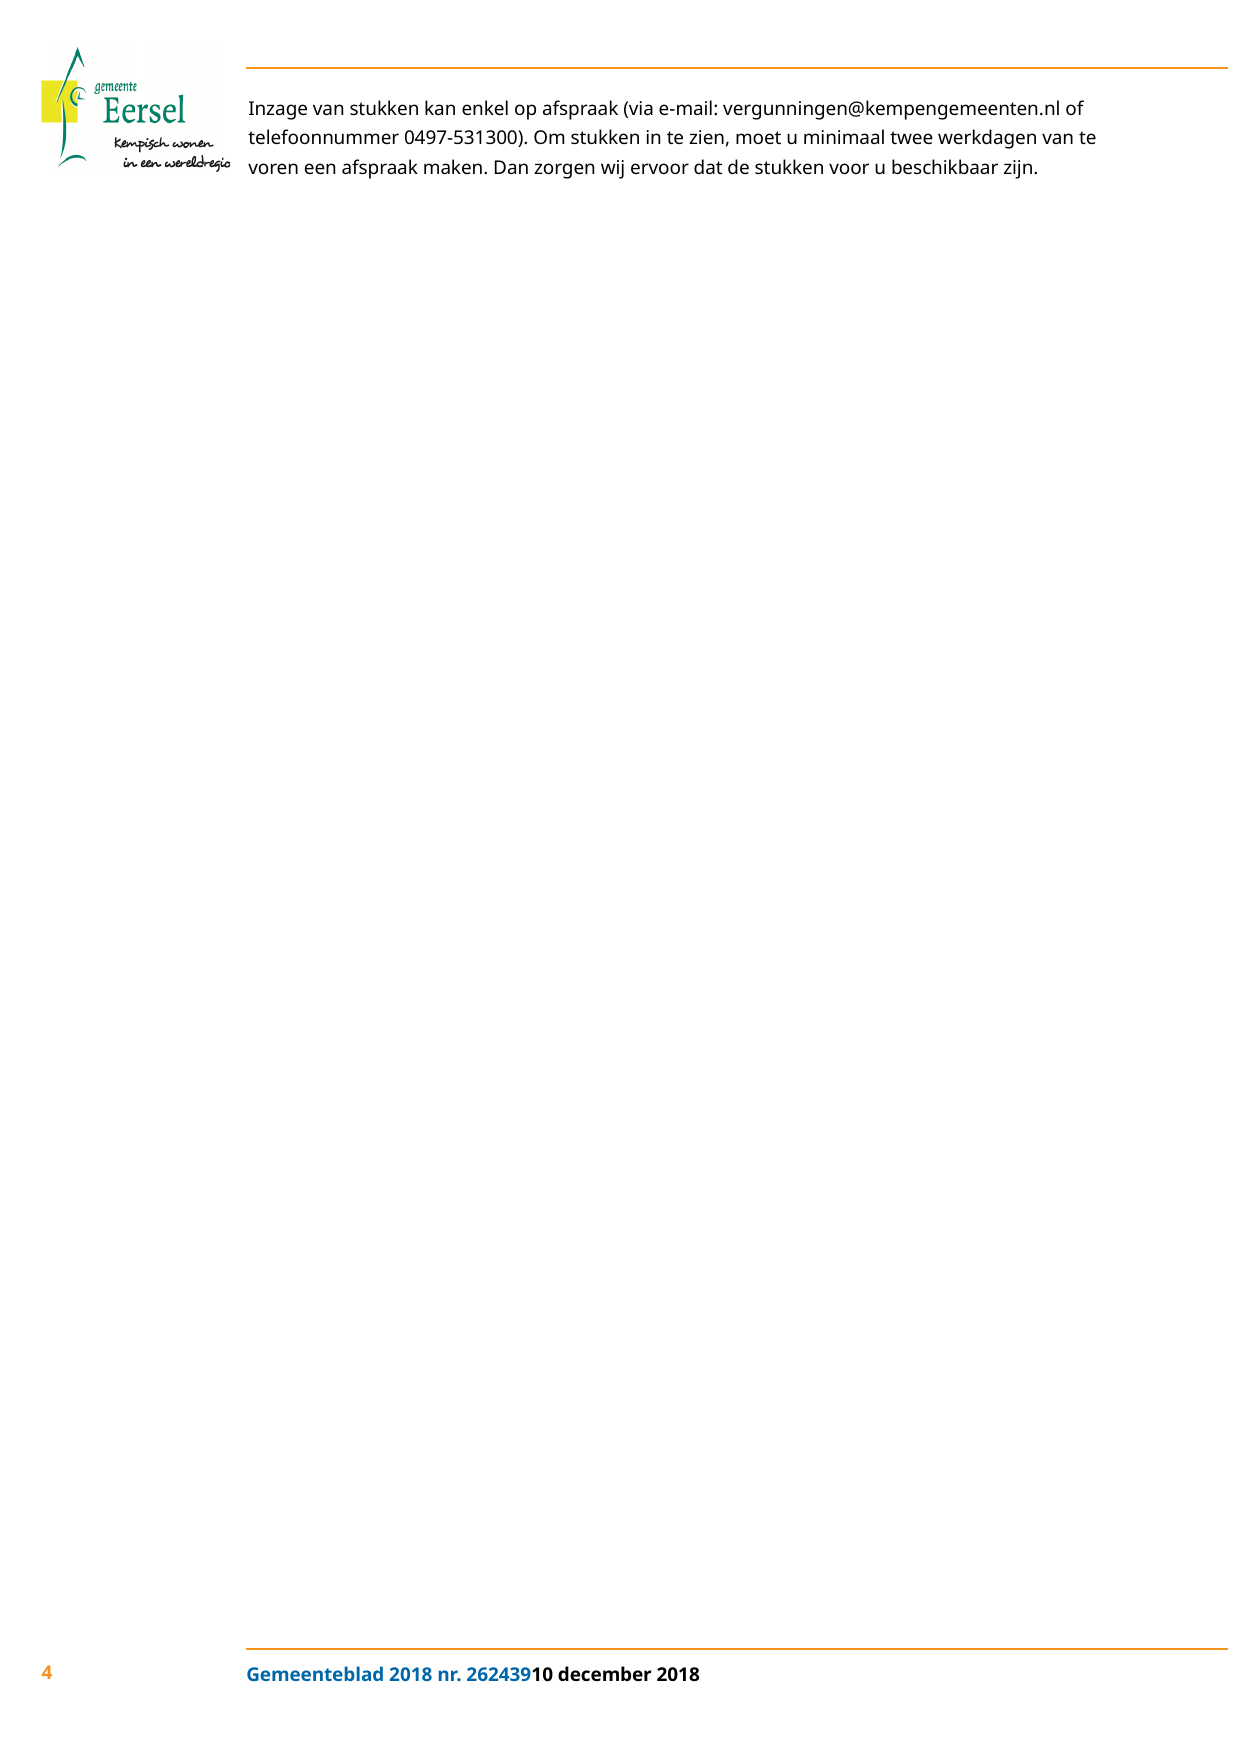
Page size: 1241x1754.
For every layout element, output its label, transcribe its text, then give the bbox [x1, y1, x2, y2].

picture [41, 47, 231, 172]
text Inzage van stukken kan enkel op afspraak (via e-mail: vergunningen@kempengemeenten.nl of telefoonnummer 0497-531300). Om stukken in te zien, moet u minimaal twee werkdagen van te voren een afspraak maken. Dan zorgen wij ervoor dat de stukken voor u beschikbaar zijn. [248, 95, 1152, 180]
